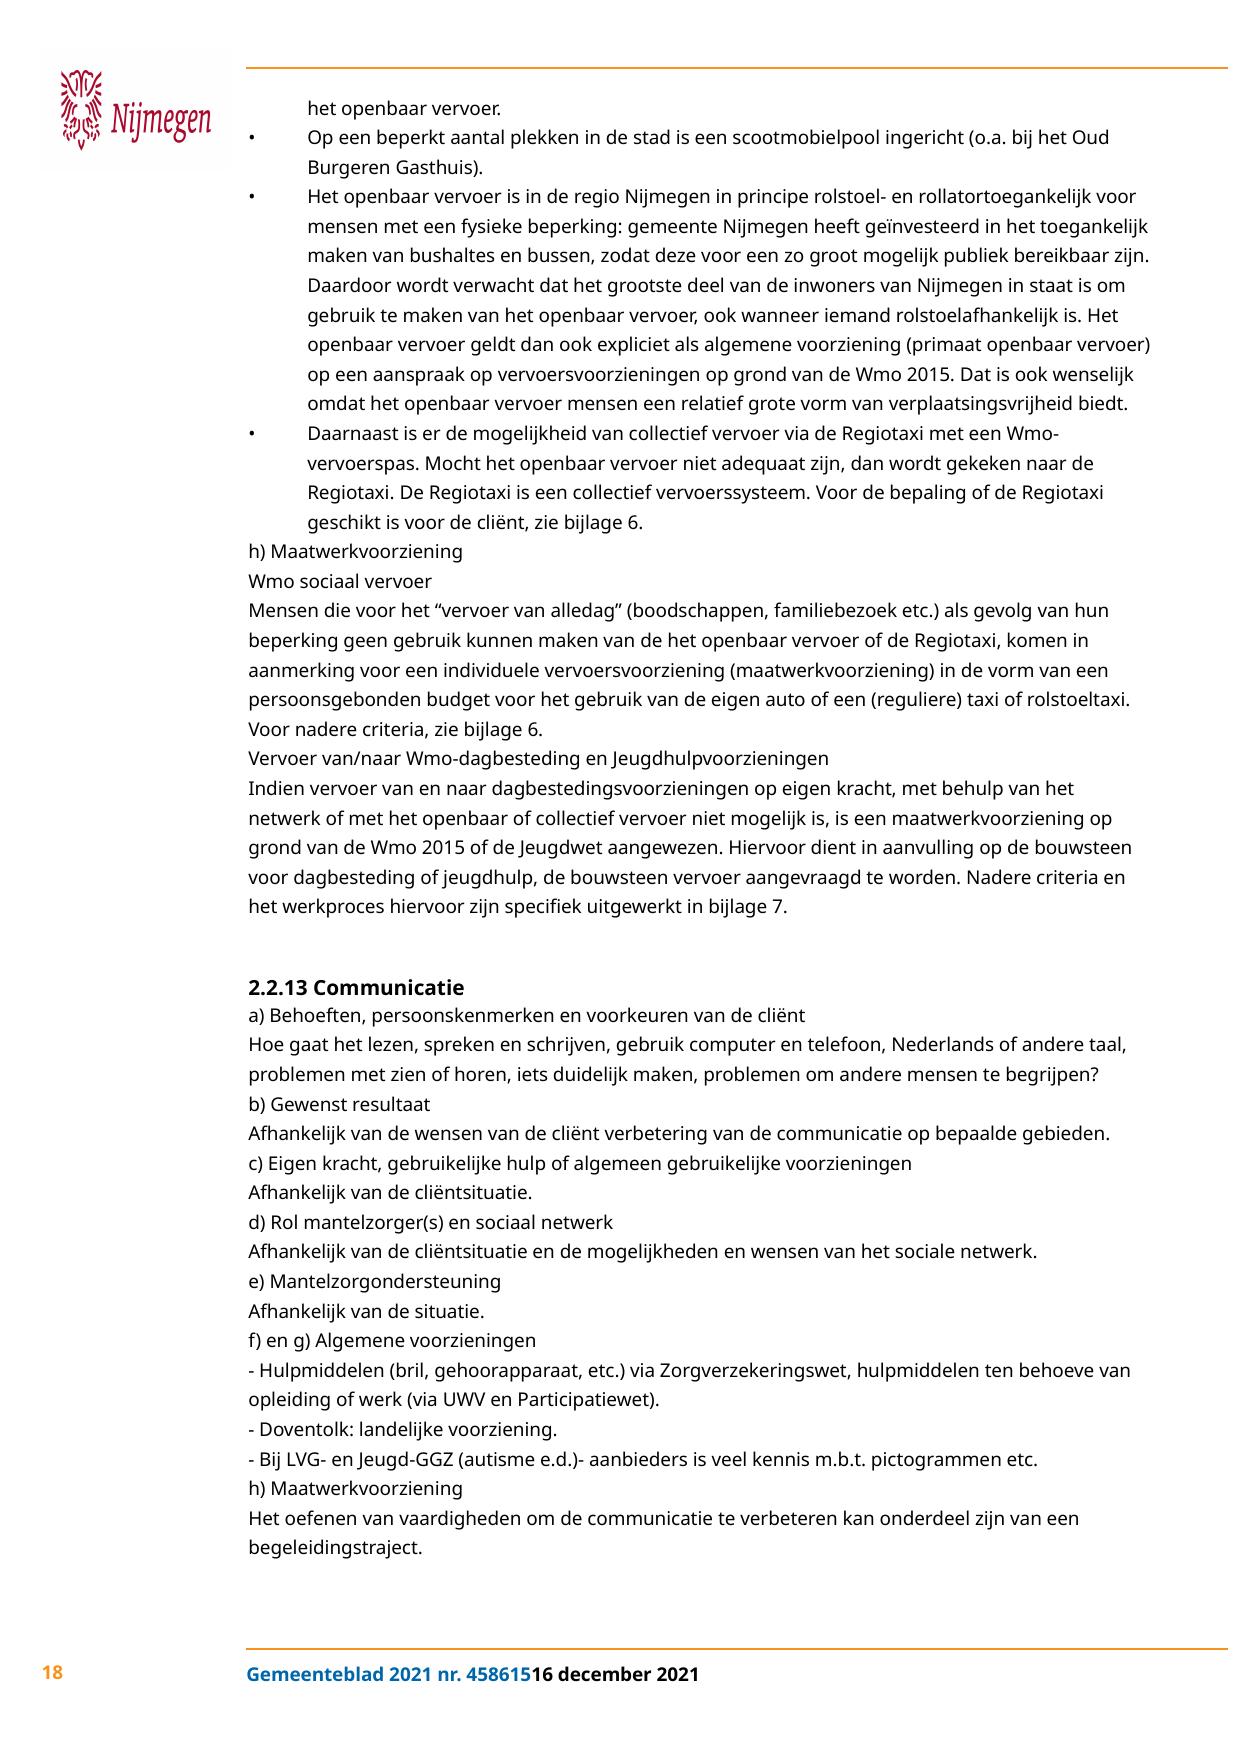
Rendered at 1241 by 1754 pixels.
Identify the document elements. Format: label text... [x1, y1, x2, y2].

text 2.2.13 Communicatie [248, 973, 1152, 1002]
text e) Mantelzorgondersteuning [248, 1268, 1152, 1294]
text Mensen die voor het “vervoer van alledag” (boodschappen, familiebezoek etc.) als gevolg van hun beperking geen gebruik kunnen maken van de het openbaar vervoer of de Regiotaxi, komen in aanmerking voor een individuele vervoersvoorziening (maatwerkvoorziening) in de vorm van een persoonsgebonden budget voor het gebruik van de eigen auto of een (reguliere) taxi of rolstoeltaxi. Voor nadere criteria, zie bijlage 6. [248, 598, 1152, 742]
text d) Rol mantelzorger(s) en sociaal netwerk [248, 1209, 1152, 1235]
text Het oefenen van vaardigheden om de communicatie te verbeteren kan onderdeel zijn van een begeleidingstraject. [248, 1505, 1152, 1560]
text c) Eigen kracht, gebruikelijke hulp of algemeen gebruikelijke voorzieningen [248, 1150, 1152, 1176]
list het openbaar vervoer. [248, 95, 1152, 121]
list Het openbaar vervoer is in de regio Nijmegen in principe rolstoel- en rollatortoegankelijk voor mensen met een fysieke beperking: gemeente Nijmegen heeft geïnvesteerd in het toegankelijk maken van bushaltes en bussen, zodat deze voor een zo groot mogelijk publiek bereikbaar zijn. Daardoor wordt verwacht dat het grootste deel van de inwoners van Nijmegen in staat is om gebruik te maken van het openbaar vervoer, ook wanneer iemand rolstoelafhankelijk is. Het openbaar vervoer geldt dan ook expliciet als algemene voorziening (primaat openbaar vervoer) op een aanspraak op vervoersvoorzieningen op grond van de Wmo 2015. Dat is ook wenselijk omdat het openbaar vervoer mensen een relatief grote vorm van verplaatsingsvrijheid biedt. [248, 183, 1152, 416]
text Indien vervoer van en naar dagbestedingsvoorzieningen op eigen kracht, met behulp van het netwerk of met het openbaar of collectief vervoer niet mogelijk is, is een maatwerkvoorziening op grond van de Wmo 2015 of de Jeugdwet aangewezen. Hiervoor dient in aanvulling op de bouwsteen voor dagbesteding of jeugdhulp, de bouwsteen vervoer aangevraagd te worden. Nadere criteria en het werkproces hiervoor zijn specifiek uitgewerkt in bijlage 7. [248, 775, 1152, 919]
text h) Maatwerkvoorziening [248, 538, 1152, 564]
text h) Maatwerkvoorziening [248, 1475, 1152, 1501]
text Afhankelijk van de cliëntsituatie. [248, 1179, 1152, 1205]
list Op een beperkt aantal plekken in de stad is een scootmobielpool ingericht (o.a. bij het Oud Burgeren Gasthuis). [248, 124, 1152, 180]
text - Bij LVG- en Jeugd-GGZ (autisme e.d.)- aanbieders is veel kennis m.b.t. pictogrammen etc. [248, 1446, 1152, 1471]
text Hoe gaat het lezen, spreken en schrijven, gebruik computer en telefoon, Nederlands of andere taal, problemen met zien of horen, iets duidelijk maken, problemen om andere mensen te begrijpen? [248, 1032, 1152, 1087]
text f) en g) Algemene voorzieningen [248, 1327, 1152, 1353]
text Afhankelijk van de wensen van de cliënt verbetering van de communicatie op bepaalde gebieden. [248, 1120, 1152, 1146]
text - Doventolk: landelijke voorziening. [248, 1416, 1152, 1442]
list Daarnaast is er de mogelijkheid van collectief vervoer via de Regiotaxi met een Wmo-vervoerspas. Mocht het openbaar vervoer niet adequaat zijn, dan wordt gekeken naar de Regiotaxi. De Regiotaxi is een collectief vervoerssysteem. Voor de bepaling of de Regiotaxi geschikt is voor de cliënt, zie bijlage 6. [248, 420, 1152, 535]
text Afhankelijk van de cliëntsituatie en de mogelijkheden en wensen van het sociale netwerk. [248, 1239, 1152, 1264]
text a) Behoeften, persoonskenmerken en voorkeuren van de cliënt [248, 1002, 1152, 1028]
text - Hulpmiddelen (bril, gehoorapparaat, etc.) via Zorgverzekeringswet, hulpmiddelen ten behoeve van opleiding of werk (via UWV en Participatiewet). [248, 1357, 1152, 1412]
text Vervoer van/naar Wmo-dagbesteding en Jeugdhulpvoorzieningen [248, 746, 1152, 771]
text Afhankelijk van de situatie. [248, 1298, 1152, 1323]
picture [41, 47, 231, 172]
text b) Gewenst resultaat [248, 1091, 1152, 1116]
text Wmo sociaal vervoer [248, 568, 1152, 594]
